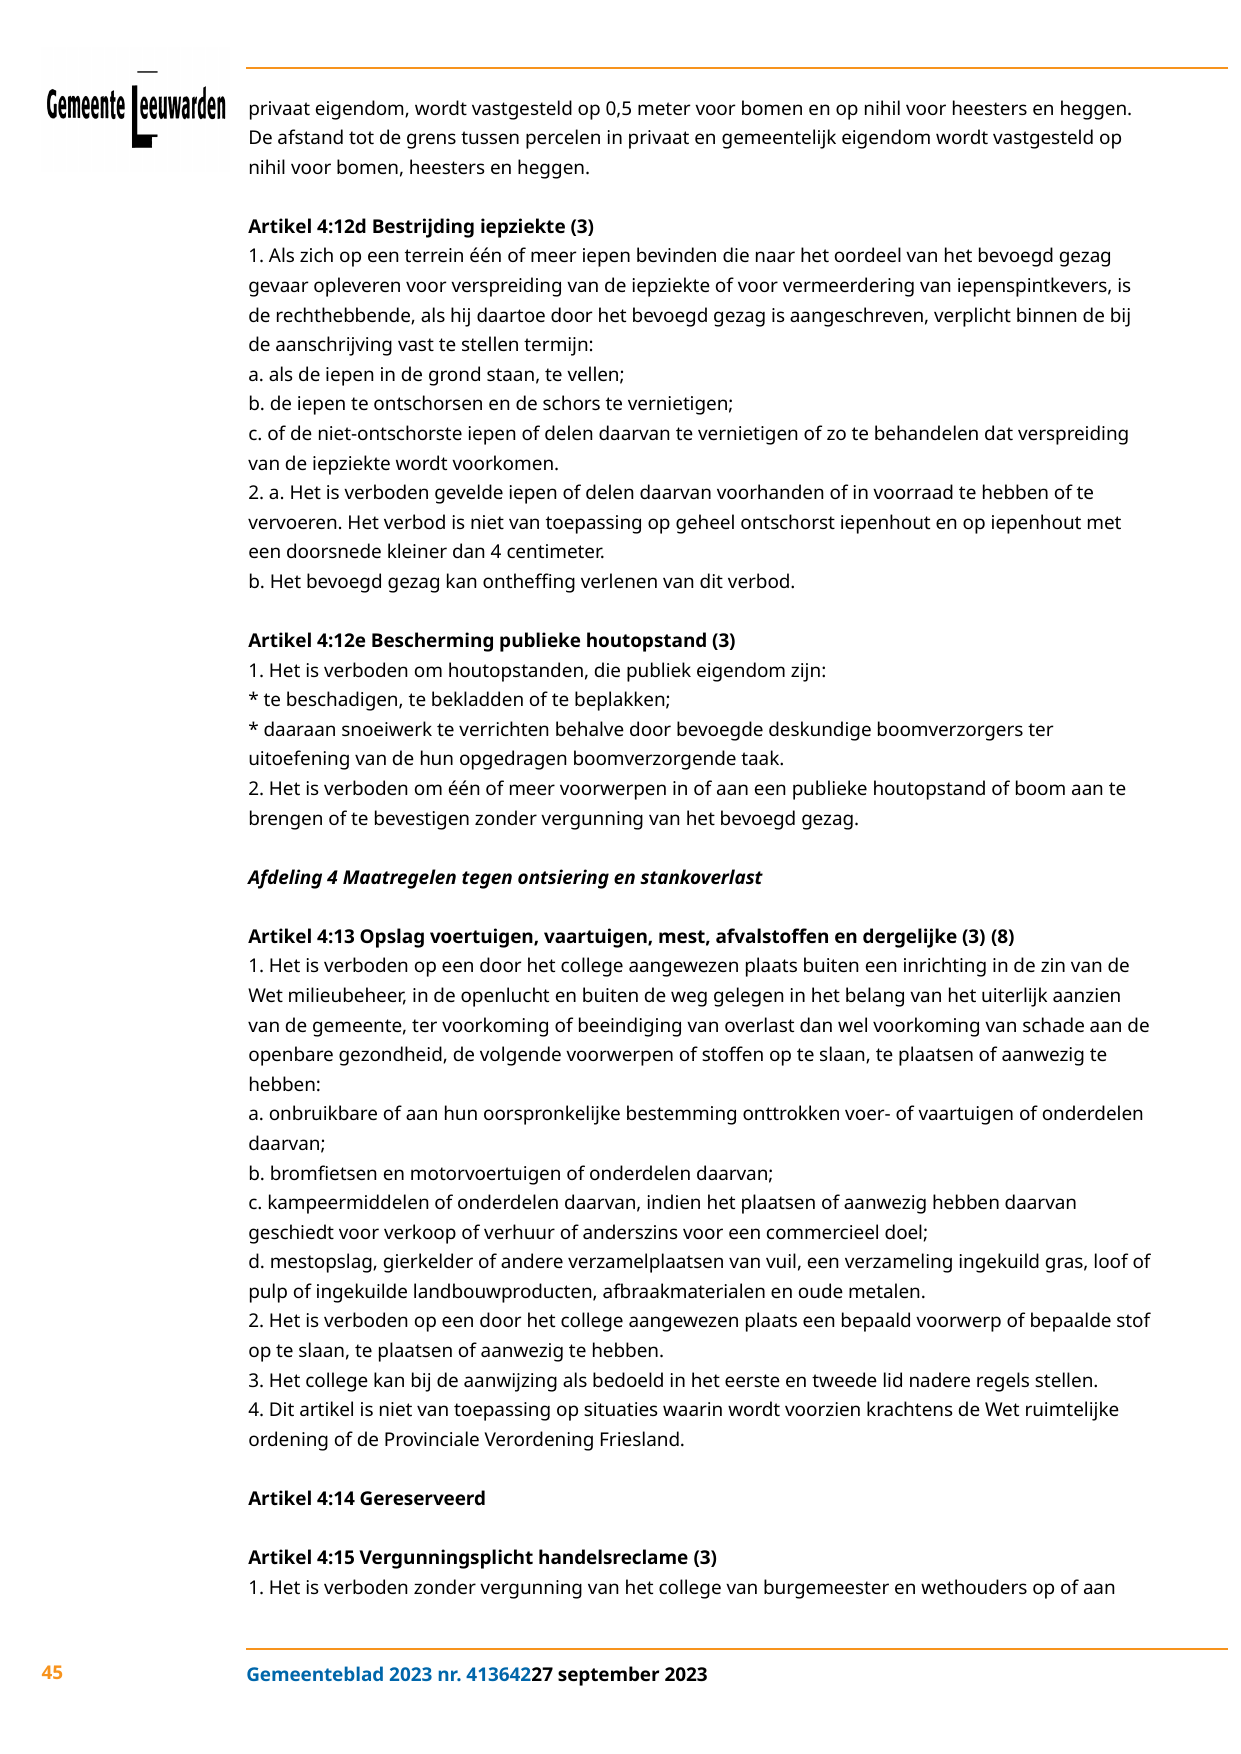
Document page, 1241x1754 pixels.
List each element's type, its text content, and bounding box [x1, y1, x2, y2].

text 1. Het is verboden op een door het college aangewezen plaats buiten een inrichting in de zin van de Wet milieubeheer, in de openlucht en buiten de weg gelegen in het belang van het uiterlijk aanzien van de gemeente, ter voorkoming of beeindiging van overlast dan wel voorkoming van schade aan de openbare gezondheid, de volgende voorwerpen of stoffen op te slaan, te plaatsen of aanwezig te hebben: [248, 953, 1152, 1097]
text d. mestopslag, gierkelder of andere verzamelplaatsen van vuil, een verzameling ingekuild gras, loof of pulp of ingekuilde landbouwproducten, afbraakmaterialen en oude metalen. [248, 1248, 1152, 1304]
text b. de iepen te ontschorsen en de schors te vernietigen; [248, 391, 1152, 416]
text b. Het bevoegd gezag kan ontheffing verlenen van dit verbod. [248, 568, 1152, 594]
text 1. Het is verboden om houtopstanden, die publiek eigendom zijn: [248, 657, 1152, 683]
text 1. Als zich op een terrein één of meer iepen bevinden die naar het oordeel van het bevoegd gezag gevaar opleveren voor verspreiding van de iepziekte of voor vermeerdering van iepenspintkevers, is de rechthebbende, als hij daartoe door het bevoegd gezag is aangeschreven, verplicht binnen de bij de aanschrijving vast te stellen termijn: [248, 243, 1152, 357]
text 2. Het is verboden om één of meer voorwerpen in of aan een publieke houtopstand of boom aan te brengen of te bevestigen zonder vergunning van het bevoegd gezag. [248, 775, 1152, 831]
text b. bromfietsen en motorvoertuigen of onderdelen daarvan; [248, 1160, 1152, 1186]
text Artikel 4:15 Vergunningsplicht handelsreclame (3) [248, 1544, 1152, 1570]
text Artikel 4:13 Opslag voertuigen, vaartuigen, mest, afvalstoffen en dergelijke (3) (8) [248, 923, 1152, 949]
text 4. Dit artikel is niet van toepassing op situaties waarin wordt voorzien krachtens de Wet ruimtelijke ordening of de Provinciale Verordening Friesland. [248, 1396, 1152, 1452]
text * daaraan snoeiwerk te verrichten behalve door bevoegde deskundige boomverzorgers ter uitoefening van de hun opgedragen boomverzorgende taak. [248, 716, 1152, 771]
text Artikel 4:14 Gereserveerd [248, 1485, 1152, 1511]
text Artikel 4:12d Bestrijding iepziekte (3) [248, 213, 1152, 239]
text privaat eigendom, wordt vastgesteld op 0,5 meter voor bomen en op nihil voor heesters en heggen. De afstand tot de grens tussen percelen in privaat en gemeentelijk eigendom wordt vastgesteld op nihil voor bomen, heesters en heggen. [248, 95, 1152, 180]
text 2. a. Het is verboden gevelde iepen of delen daarvan voorhanden of in voorraad te hebben of te vervoeren. Het verbod is niet van toepassing op geheel ontschorst iepenhout en op iepenhout met een doorsnede kleiner dan 4 centimeter. [248, 479, 1152, 564]
text 1. Het is verboden zonder vergunning van het college van burgemeester en wethouders op of aan [248, 1574, 1152, 1600]
text Afdeling 4 Maatregelen tegen ontsiering en stankoverlast [248, 864, 1152, 890]
text c. kampeermiddelen of onderdelen daarvan, indien het plaatsen of aanwezig hebben daarvan geschiedt voor verkoop of verhuur of anderszins voor een commercieel doel; [248, 1189, 1152, 1245]
picture [41, 47, 231, 172]
text * te beschadigen, te bekladden of te beplakken; [248, 686, 1152, 712]
text 3. Het college kan bij de aanwijzing als bedoeld in het eerste en tweede lid nadere regels stellen. [248, 1367, 1152, 1393]
text 2. Het is verboden op een door het college aangewezen plaats een bepaald voorwerp of bepaalde stof op te slaan, te plaatsen of aanwezig te hebben. [248, 1308, 1152, 1363]
text a. onbruikbare of aan hun oorspronkelijke bestemming onttrokken voer- of vaartuigen of onderdelen daarvan; [248, 1101, 1152, 1156]
text c. of de niet-ontschorste iepen of delen daarvan te vernietigen of zo te behandelen dat verspreiding van de iepziekte wordt voorkomen. [248, 420, 1152, 476]
text Artikel 4:12e Bescherming publieke houtopstand (3) [248, 627, 1152, 653]
text a. als de iepen in de grond staan, te vellen; [248, 361, 1152, 387]
